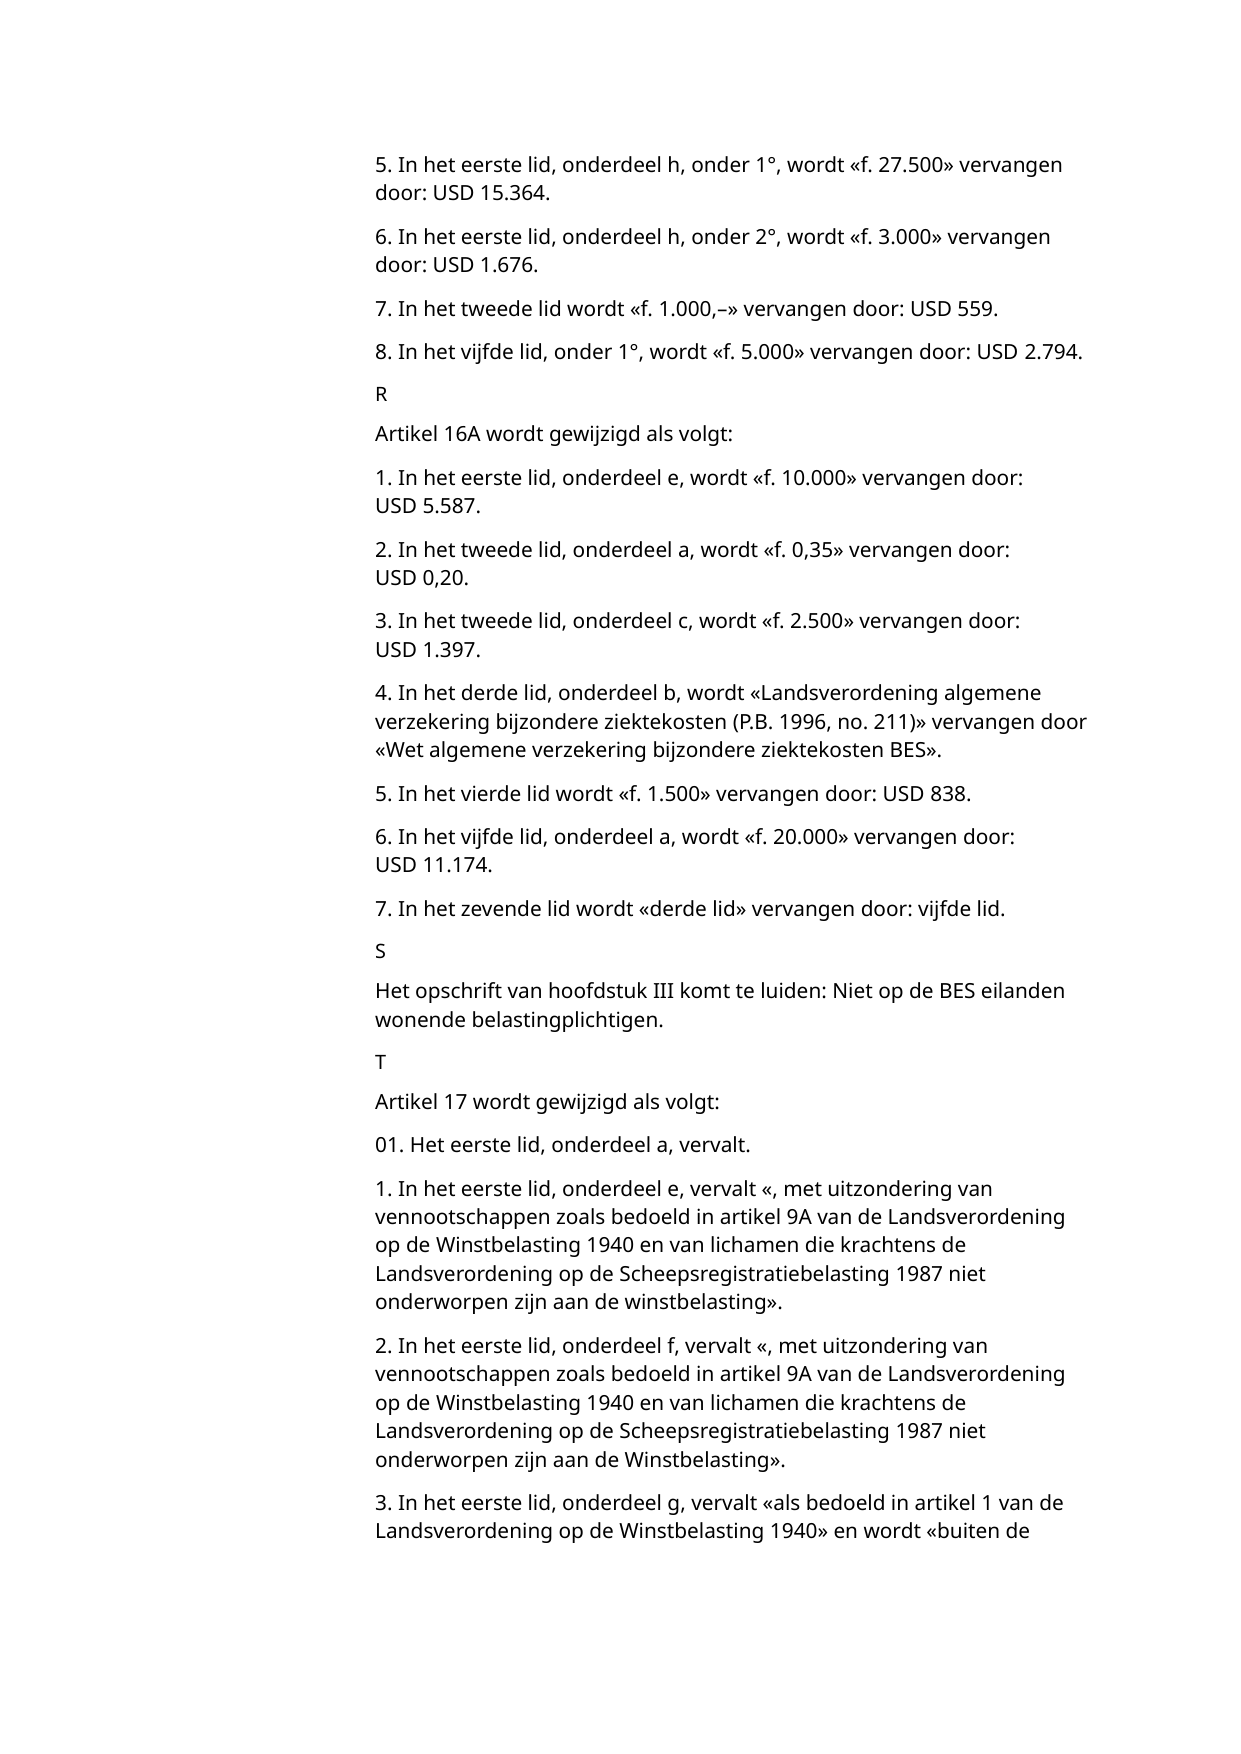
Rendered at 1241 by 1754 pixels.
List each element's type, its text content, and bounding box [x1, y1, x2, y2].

text 5. In het vierde lid wordt «f. 1.500» vervangen door: USD 838. [375, 779, 1090, 807]
text R [375, 381, 1090, 408]
text 4. In het derde lid, onderdeel b, wordt «Landsverordening algemene verzekering bijzondere ziektekosten (P.B. 1996, no. 211)» vervangen door «Wet algemene verzekering bijzondere ziektekosten BES». [375, 678, 1090, 764]
text 8. In het vijfde lid, onder 1°, wordt «f. 5.000» vervangen door: USD 2.794. [375, 337, 1090, 366]
text Artikel 16A wordt gewijzigd als volgt: [375, 419, 1090, 448]
text Het opschrift van hoofdstuk III komt te luiden: Niet op de BES eilanden wonende belastingplichtigen. [375, 976, 1090, 1033]
text 2. In het eerste lid, onderdeel f, vervalt «, met uitzondering van vennootschappen zoals bedoeld in artikel 9A van de Landsverordening op de Winstbelasting 1940 en van lichamen die krachtens de Landsverordening op de Scheepsregistratiebelasting 1987 niet onderworpen zijn aan de Winstbelasting». [375, 1331, 1090, 1473]
text 5. In het eerste lid, onderdeel h, onder 1°, wordt «f. 27.500» vervangen door: USD 15.364. [375, 150, 1090, 207]
text 7. In het zevende lid wordt «derde lid» vervangen door: vijfde lid. [375, 894, 1090, 922]
text 1. In het eerste lid, onderdeel e, wordt «f. 10.000» vervangen door: USD 5.587. [375, 463, 1090, 520]
text 2. In het tweede lid, onderdeel a, wordt «f. 0,35» vervangen door: USD 0,20. [375, 535, 1090, 592]
text 6. In het eerste lid, onderdeel h, onder 2°, wordt «f. 3.000» vervangen door: USD 1.676. [375, 222, 1090, 279]
text 3. In het tweede lid, onderdeel c, wordt «f. 2.500» vervangen door: USD 1.397. [375, 607, 1090, 663]
text Artikel 17 wordt gewijzigd als volgt: [375, 1087, 1090, 1115]
text T [375, 1048, 1090, 1075]
text 3. In het eerste lid, onderdeel g, vervalt «als bedoeld in artikel 1 van de Landsverordening op de Winstbelasting 1940» en wordt «buiten de [375, 1488, 1090, 1545]
text 7. In het tweede lid wordt «f. 1.000,–» vervangen door: USD 559. [375, 294, 1090, 322]
text 6. In het vijfde lid, onderdeel a, wordt «f. 20.000» vervangen door: USD 11.174. [375, 822, 1090, 879]
text 1. In het eerste lid, onderdeel e, vervalt «, met uitzondering van vennootschappen zoals bedoeld in artikel 9A van de Landsverordening op de Winstbelasting 1940 en van lichamen die krachtens de Landsverordening op de Scheepsregistratiebelasting 1987 niet onderworpen zijn aan de winstbelasting». [375, 1174, 1090, 1316]
text 01. Het eerste lid, onderdeel a, vervalt. [375, 1130, 1090, 1159]
text S [375, 937, 1090, 964]
